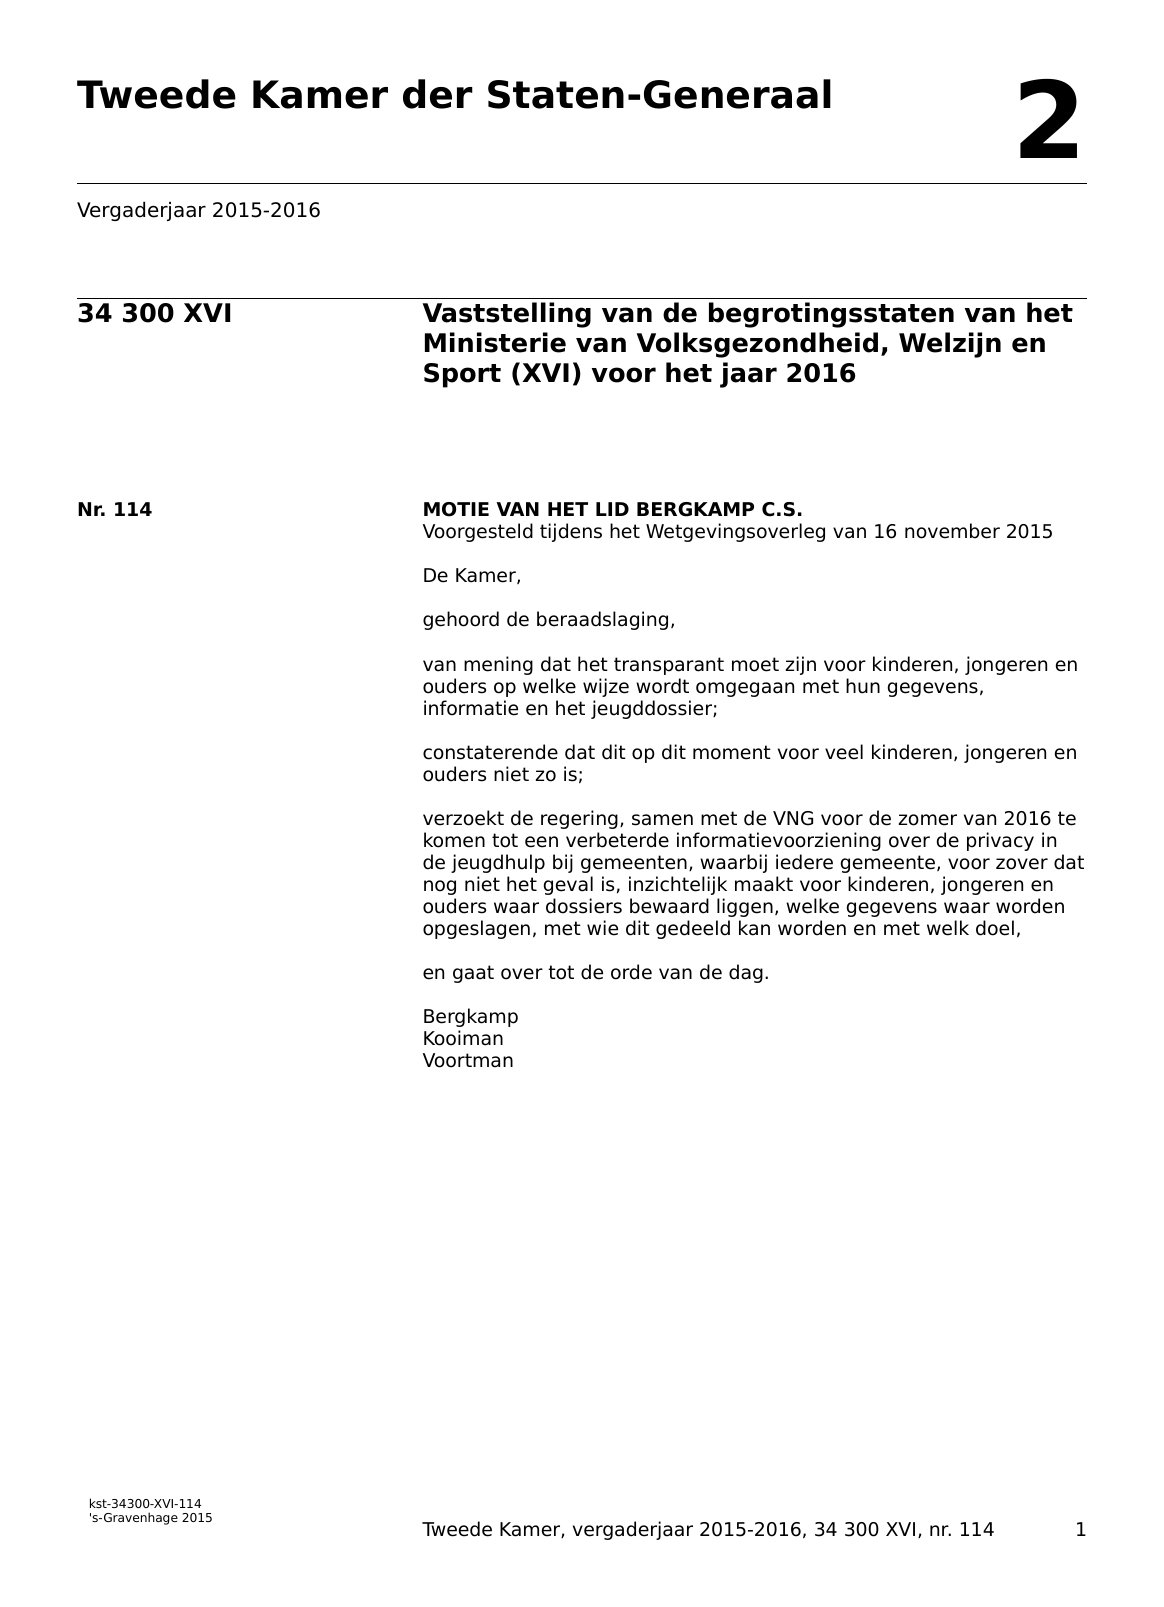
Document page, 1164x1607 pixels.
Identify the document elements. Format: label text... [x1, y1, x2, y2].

table_cell Vergaderjaar 2015-2016 [77, 184, 1087, 298]
table_header 2 [886, 59, 1087, 183]
table_header Tweede Kamer der Staten-Generaal [77, 59, 886, 183]
text verzoekt de regering, samen met de VNG voor de zomer van 2016 te komen tot een verbeterde informatievoorziening over de privacy in de jeugdhulp bij gemeenten, waarbij iedere gemeente, voor zover dat nog niet het geval is, inzichtelijk maakt voor kinderen, jongeren en ouders waar dossiers bewaard liggen, welke gegevens waar worden opgeslagen, met wie dit gedeeld kan worden en met welk doel, [422, 808, 1087, 940]
text 's-Gravenhage 2015 [88, 1511, 323, 1525]
text van mening dat het transparant moet zijn voor kinderen, jongeren en ouders op welke wijze wordt omgegaan met hun gegevens, informatie en het jeugddossier; [422, 653, 1087, 719]
subtitle 34 300 XVI Vaststelling van de begrotingsstaten van het Ministerie van Volksgezondheid, Welzijn en Sport (XVI) voor het jaar 2016 [77, 299, 1087, 388]
text kst-34300-XVI-114 [88, 1497, 323, 1511]
text De Kamer, [422, 565, 1087, 587]
text Voortman [422, 1050, 1087, 1072]
text Bergkamp [422, 1006, 1087, 1028]
text gehoord de beraadslaging, [422, 609, 1087, 631]
text constaterende dat dit op dit moment voor veel kinderen, jongeren en ouders niet zo is; [422, 742, 1087, 786]
text en gaat over tot de orde van de dag. [422, 962, 1087, 984]
text Voorgesteld tijdens het Wetgevingsoverleg van 16 november 2015 [422, 521, 1087, 543]
subtitle Nr. 114 MOTIE VAN HET LID BERGKAMP C.S. [77, 499, 1087, 521]
text Kooiman [422, 1028, 1087, 1050]
